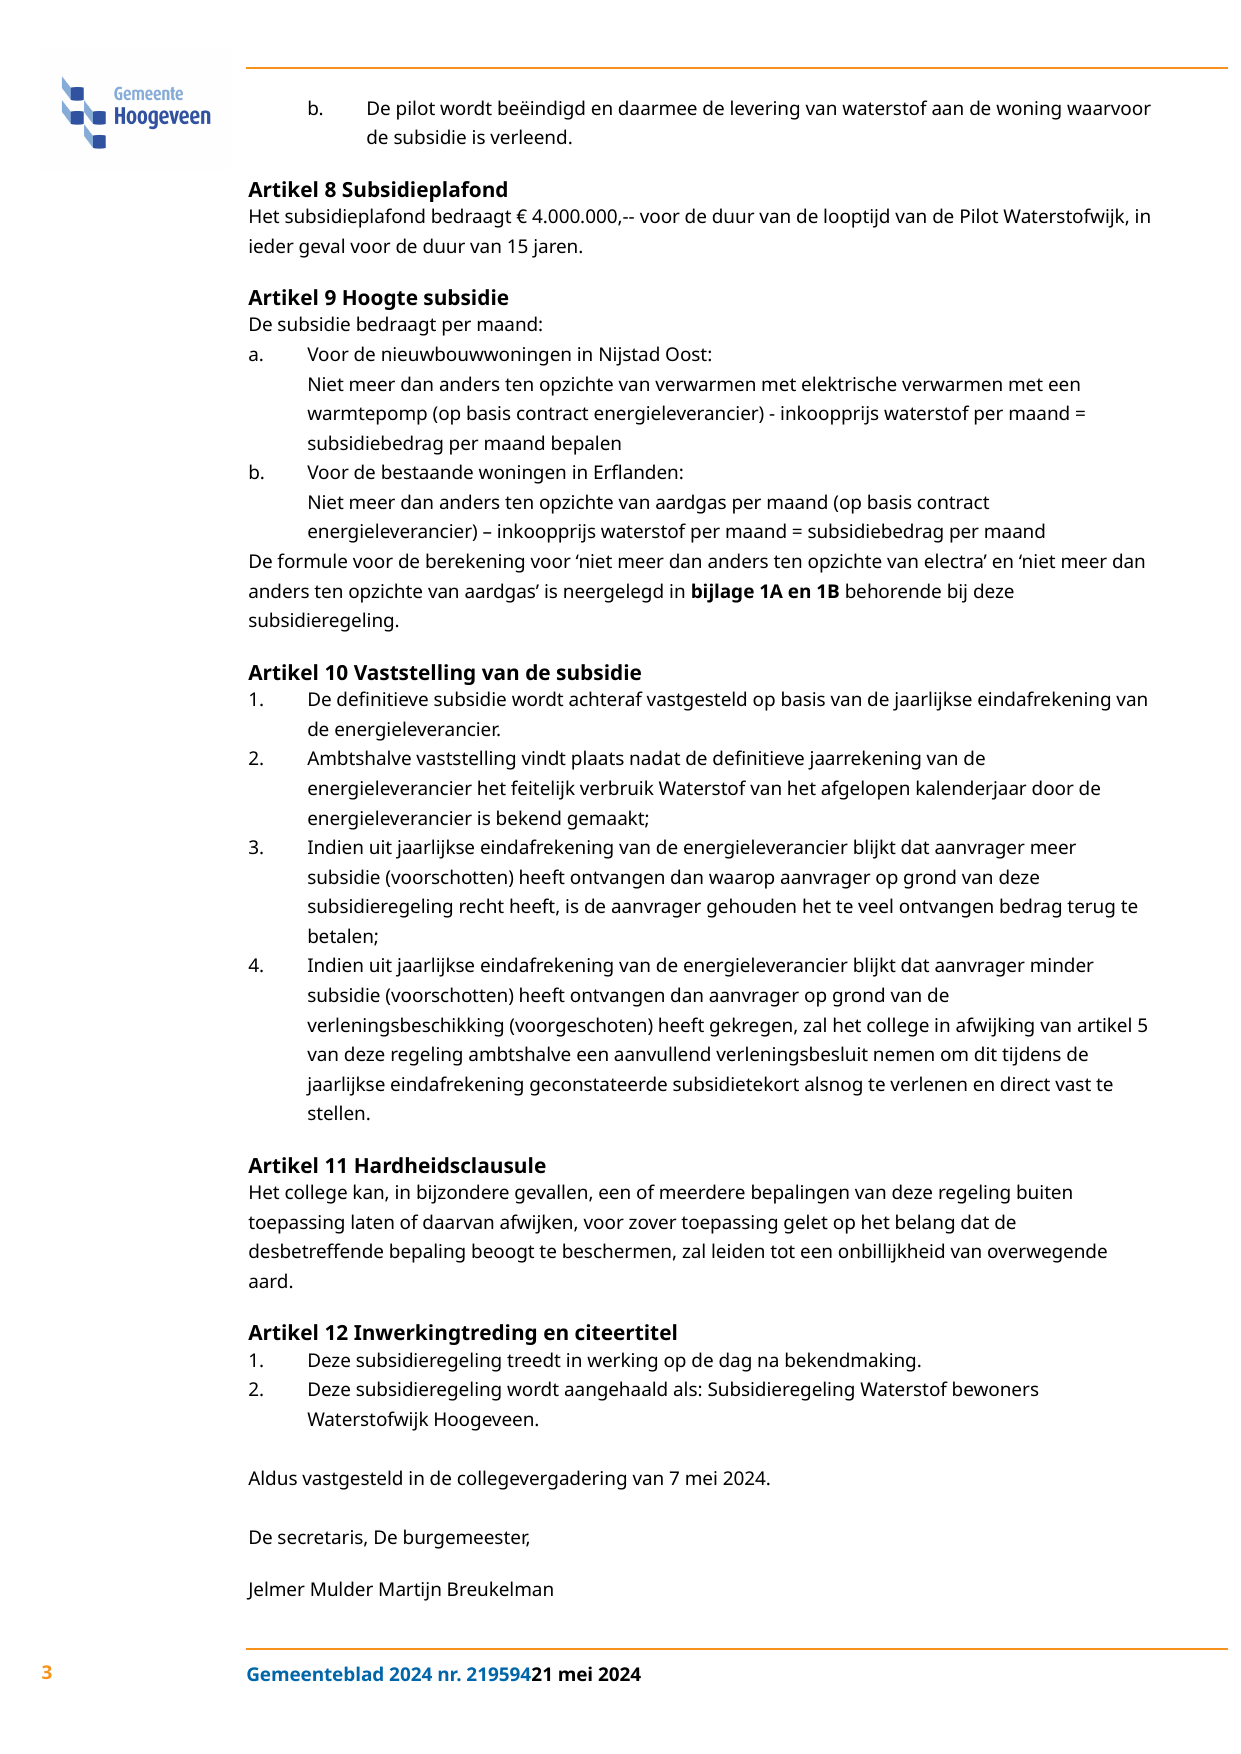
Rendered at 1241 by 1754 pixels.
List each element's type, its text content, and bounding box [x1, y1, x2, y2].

text Artikel 8 Subsidieplafond [248, 175, 1152, 203]
text Artikel 9 Hoogte subsidie [248, 283, 1152, 312]
text Jelmer Mulder Martijn Breukelman [248, 1576, 1152, 1602]
text Het college kan, in bijzondere gevallen, een of meerdere bepalingen van deze regeling buiten toepassing laten of daarvan afwijken, voor zover toepassing gelet op het belang dat de desbetreffende bepaling beoogt te beschermen, zal leiden tot een onbillijkheid van overwegende aard. [248, 1179, 1152, 1294]
list Indien uit jaarlijkse eindafrekening van de energieleverancier blijkt dat aanvrager meer subsidie (voorschotten) heeft ontvangen dan waarop aanvrager op grond van deze subsidieregeling recht heeft, is de aanvrager gehouden het te veel ontvangen bedrag terug te betalen; [248, 834, 1152, 949]
text De secretaris, De burgemeester, [248, 1524, 1152, 1550]
list Voor de nieuwbouwwoningen in Nijstad Oost: [248, 341, 1152, 367]
text Artikel 12 Inwerkingtreding en citeertitel [248, 1318, 1152, 1347]
list Deze subsidieregeling treedt in werking op de dag na bekendmaking. [248, 1347, 1152, 1373]
list Voor de bestaande woningen in Erflanden: [248, 459, 1152, 485]
text Artikel 11 Hardheidsclausule [248, 1151, 1152, 1179]
list Ambtshalve vaststelling vindt plaats nadat de definitieve jaarrekening van de energieleverancier het feitelijk verbruik Waterstof van het afgelopen kalenderjaar door de energieleverancier is bekend gemaakt; [248, 746, 1152, 830]
text De formule voor de berekening voor ‘niet meer dan anders ten opzichte van electra’ en ‘niet meer dan anders ten opzichte van aardgas’ is neergelegd in bijlage 1A en 1B behorende bij deze subsidieregeling. [248, 548, 1152, 633]
list Indien uit jaarlijkse eindafrekening van de energieleverancier blijkt dat aanvrager minder subsidie (voorschotten) heeft ontvangen dan aanvrager op grond van de verleningsbeschikking (voorgeschoten) heeft gekregen, zal het college in afwijking van artikel 5 van deze regeling ambtshalve een aanvullend verleningsbesluit nemen om dit tijdens de jaarlijkse eindafrekening geconstateerde subsidietekort alsnog te verlenen en direct vast te stellen. [248, 953, 1152, 1126]
list Deze subsidieregeling wordt aangehaald als: Subsidieregeling Waterstof bewoners Waterstofwijk Hoogeveen. [248, 1377, 1152, 1432]
text Het subsidieplafond bedraagt € 4.000.000,-- voor de duur van de looptijd van de Pilot Waterstofwijk, in ieder geval voor de duur van 15 jaren. [248, 203, 1152, 258]
text Artikel 10 Vaststelling van de subsidie [248, 658, 1152, 686]
list De definitieve subsidie wordt achteraf vastgesteld op basis van de jaarlijkse eindafrekening van de energieleverancier. [248, 686, 1152, 742]
text De subsidie bedraagt per maand: [248, 312, 1152, 337]
text Aldus vastgesteld in de collegevergadering van 7 mei 2024. [248, 1465, 1152, 1491]
list Niet meer dan anders ten opzichte van aardgas per maand (op basis contract energieleverancier) – inkoopprijs waterstof per maand = subsidiebedrag per maand [248, 489, 1152, 544]
list De pilot wordt beëindigd en daarmee de levering van waterstof aan de woning waarvoor de subsidie is verleend. [307, 95, 1152, 150]
picture [41, 47, 231, 172]
list Niet meer dan anders ten opzichte van verwarmen met elektrische verwarmen met een warmtepomp (op basis contract energieleverancier) - inkoopprijs waterstof per maand = subsidiebedrag per maand bepalen [248, 371, 1152, 456]
